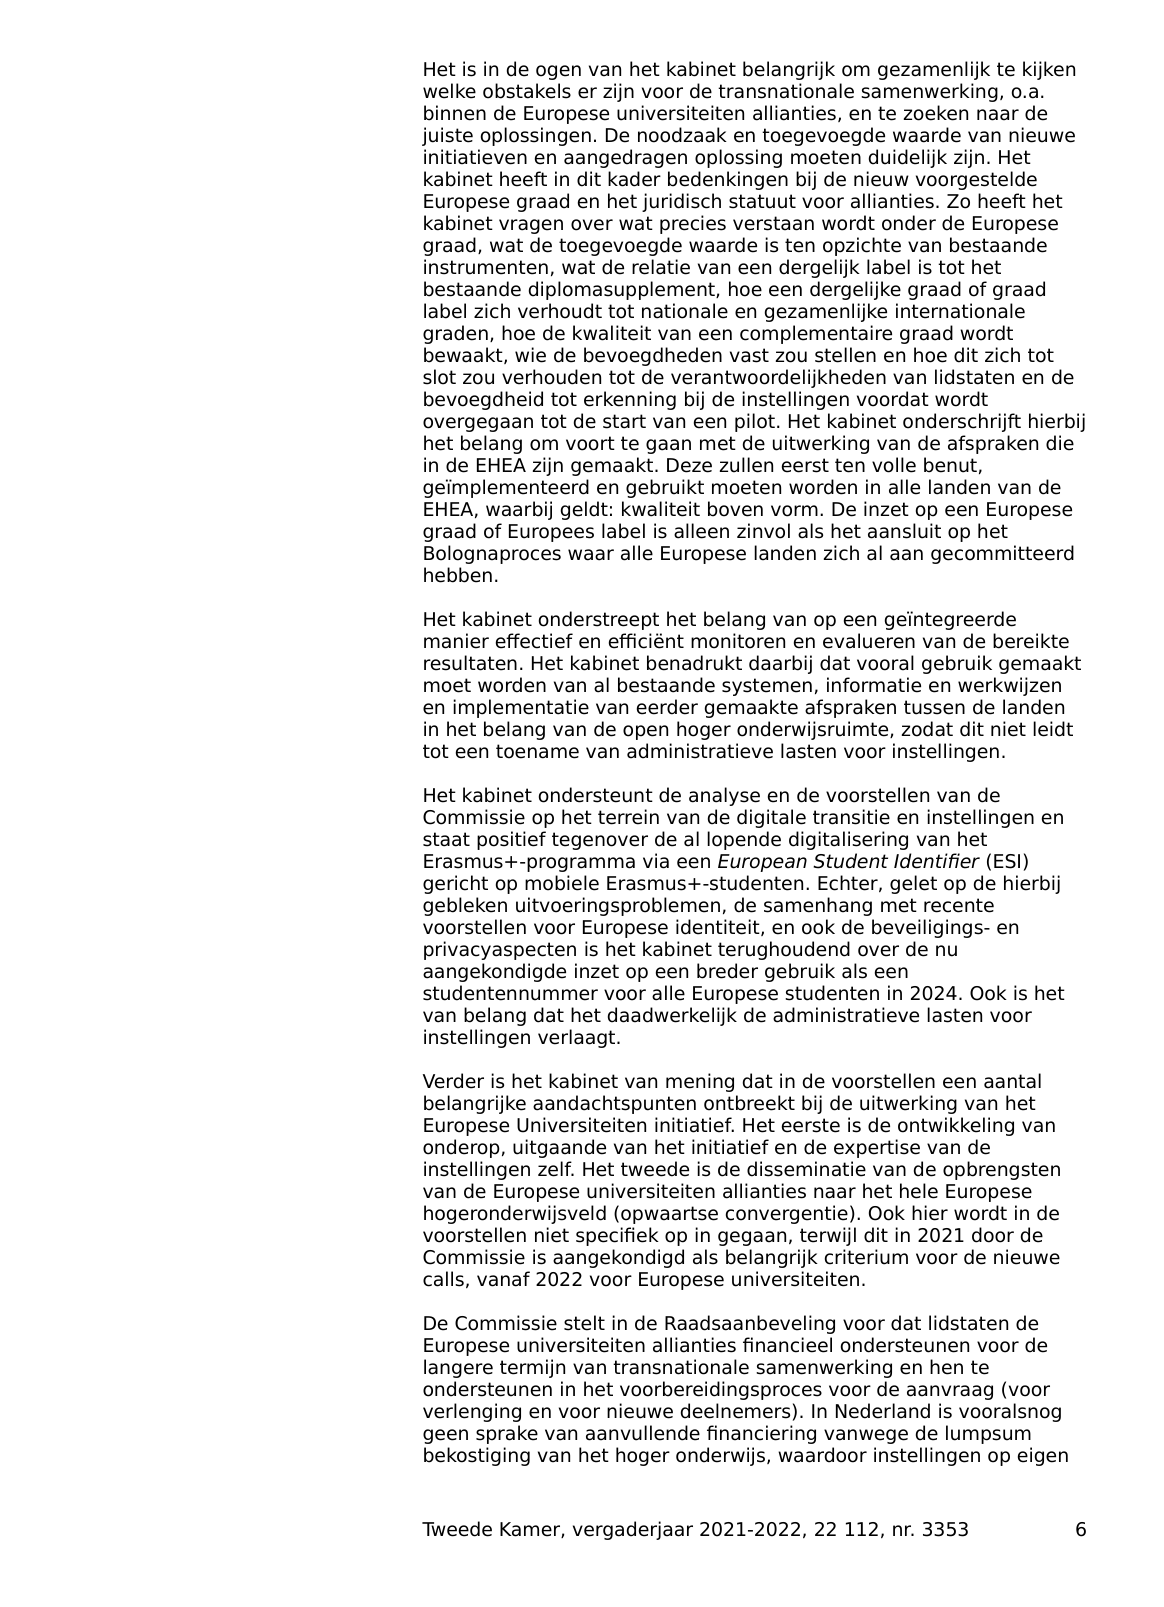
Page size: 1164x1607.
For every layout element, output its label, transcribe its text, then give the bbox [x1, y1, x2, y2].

text Het kabinet onderstreept het belang van op een geïntegreerde manier effectief en efficiënt monitoren en evalueren van de bereikte resultaten. Het kabinet benadrukt daarbij dat vooral gebruik gemaakt moet worden van al bestaande systemen, informatie en werkwijzen en implementatie van eerder gemaakte afspraken tussen de landen in het belang van de open hoger onderwijsruimte, zodat dit niet leidt tot een toename van administratieve lasten voor instellingen. [422, 609, 1087, 763]
text Het kabinet ondersteunt de analyse en de voorstellen van de Commissie op het terrein van de digitale transitie en instellingen en staat positief tegenover de al lopende digitalisering van het Erasmus+-programma via een European Student Identifier (ESI) gericht op mobiele Erasmus+-studenten. Echter, gelet op de hierbij gebleken uitvoeringsproblemen, de samenhang met recente voorstellen voor Europese identiteit, en ook de beveiligings- en privacyaspecten is het kabinet terughoudend over de nu aangekondigde inzet op een breder gebruik als een studentennummer voor alle Europese studenten in 2024. Ook is het van belang dat het daadwerkelijk de administratieve lasten voor instellingen verlaagt. [422, 785, 1087, 1048]
text Het is in de ogen van het kabinet belangrijk om gezamenlijk te kijken welke obstakels er zijn voor de transnationale samenwerking, o.a. binnen de Europese universiteiten allianties, en te zoeken naar de juiste oplossingen. De noodzaak en toegevoegde waarde van nieuwe initiatieven en aangedragen oplossing moeten duidelijk zijn. Het kabinet heeft in dit kader bedenkingen bij de nieuw voorgestelde Europese graad en het juridisch statuut voor allianties. Zo heeft het kabinet vragen over wat precies verstaan wordt onder de Europese graad, wat de toegevoegde waarde is ten opzichte van bestaande instrumenten, wat de relatie van een dergelijk label is tot het bestaande diplomasupplement, hoe een dergelijke graad of graad label zich verhoudt tot nationale en gezamenlijke internationale graden, hoe de kwaliteit van een complementaire graad wordt bewaakt, wie de bevoegdheden vast zou stellen en hoe dit zich tot slot zou verhouden tot de verantwoordelijkheden van lidstaten en de bevoegdheid tot erkenning bij de instellingen voordat wordt overgegaan tot de start van een pilot. Het kabinet onderschrijft hierbij het belang om voort te gaan met de uitwerking van de afspraken die in de EHEA zijn gemaakt. Deze zullen eerst ten volle benut, geïmplementeerd en gebruikt moeten worden in alle landen van de EHEA, waarbij geldt: kwaliteit boven vorm. De inzet op een Europese graad of Europees label is alleen zinvol als het aansluit op het Bolognaproces waar alle Europese landen zich al aan gecommitteerd hebben. [422, 59, 1087, 587]
text Verder is het kabinet van mening dat in de voorstellen een aantal belangrijke aandachtspunten ontbreekt bij de uitwerking van het Europese Universiteiten initiatief. Het eerste is de ontwikkeling van onderop, uitgaande van het initiatief en de expertise van de instellingen zelf. Het tweede is de disseminatie van de opbrengsten van de Europese universiteiten allianties naar het hele Europese hogeronderwijsveld (opwaartse convergentie). Ook hier wordt in de voorstellen niet specifiek op in gegaan, terwijl dit in 2021 door de Commissie is aangekondigd als belangrijk criterium voor de nieuwe calls, vanaf 2022 voor Europese universiteiten. [422, 1071, 1087, 1291]
text De Commissie stelt in de Raadsaanbeveling voor dat lidstaten de Europese universiteiten allianties financieel ondersteunen voor de langere termijn van transnationale samenwerking en hen te ondersteunen in het voorbereidingsproces voor de aanvraag (voor verlenging en voor nieuwe deelnemers). In Nederland is vooralsnog geen sprake van aanvullende financiering vanwege de lumpsum bekostiging van het hoger onderwijs, waardoor instellingen op eigen [422, 1313, 1087, 1467]
